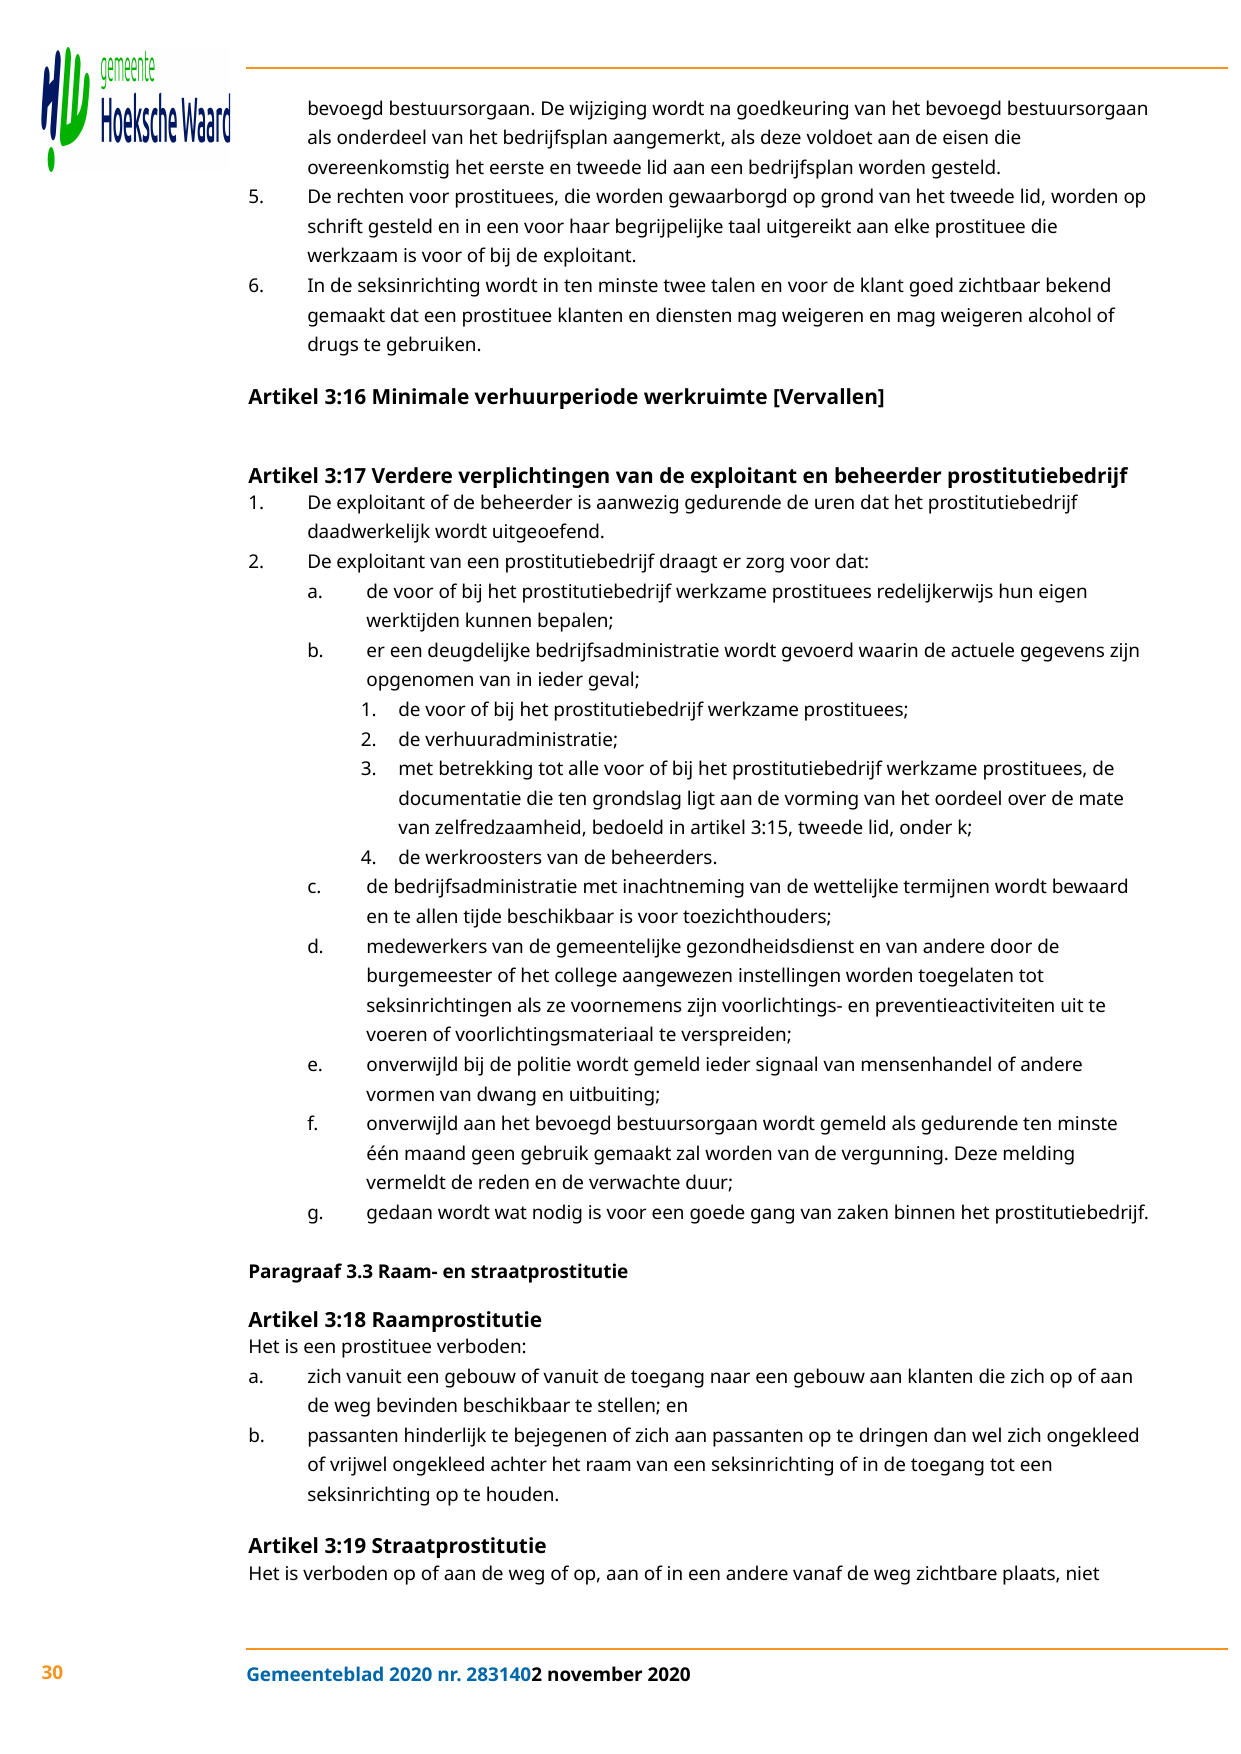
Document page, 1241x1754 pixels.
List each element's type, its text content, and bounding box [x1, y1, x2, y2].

list de voor of bij het prostitutiebedrijf werkzame prostituees redelijkerwijs hun eigen werktijden kunnen bepalen; [307, 578, 1152, 633]
list gedaan wordt wat nodig is voor een goede gang van zaken binnen het prostitutiebedrijf. [307, 1199, 1152, 1225]
text Paragraaf 3.3 Raam- en straatprostitutie [248, 1258, 1152, 1284]
text Artikel 3:17 Verdere verplichtingen van de exploitant en beheerder prostitutiebedrijf [248, 461, 1152, 489]
text Artikel 3:16 Minimale verhuurperiode werkruimte [Vervallen] [248, 382, 1152, 410]
list de werkroosters van de beheerders. [361, 844, 1152, 870]
list In de seksinrichting wordt in ten minste twee talen en voor de klant goed zichtbaar bekend gemaakt dat een prostituee klanten en diensten mag weigeren en mag weigeren alcohol of drugs te gebruiken. [248, 272, 1152, 357]
text Het is een prostituee verboden: [248, 1333, 1152, 1359]
list bevoegd bestuursorgaan. De wijziging wordt na goedkeuring van het bevoegd bestuursorgaan als onderdeel van het bedrijfsplan aangemerkt, als deze voldoet aan de eisen die overeenkomstig het eerste en tweede lid aan een bedrijfsplan worden gesteld. [248, 95, 1152, 180]
text Het is verboden op of aan de weg of op, aan of in een andere vanaf de weg zichtbare plaats, niet [248, 1560, 1152, 1586]
picture [41, 47, 231, 172]
list onverwijld bij de politie wordt gemeld ieder signaal van mensenhandel of andere vormen van dwang en uitbuiting; [307, 1051, 1152, 1107]
list passanten hinderlijk te bejegenen of zich aan passanten op te dringen dan wel zich ongekleed of vrijwel ongekleed achter het raam van een seksinrichting of in de toegang tot een seksinrichting op te houden. [248, 1422, 1152, 1507]
list er een deugdelijke bedrijfsadministratie wordt gevoerd waarin de actuele gegevens zijn opgenomen van in ieder geval; [307, 637, 1152, 692]
list De exploitant van een prostitutiebedrijf draagt er zorg voor dat: [248, 548, 1152, 574]
list de bedrijfsadministratie met inachtneming van de wettelijke termijnen wordt bewaard en te allen tijde beschikbaar is voor toezichthouders; [307, 874, 1152, 929]
list met betrekking tot alle voor of bij het prostitutiebedrijf werkzame prostituees, de documentatie die ten grondslag ligt aan de vorming van het oordeel over de mate van zelfredzaamheid, bedoeld in artikel 3:15, tweede lid, onder k; [361, 755, 1152, 840]
list onverwijld aan het bevoegd bestuursorgaan wordt gemeld als gedurende ten minste één maand geen gebruik gemaakt zal worden van de vergunning. Deze melding vermeldt de reden en de verwachte duur; [307, 1110, 1152, 1195]
text Artikel 3:18 Raamprostitutie [248, 1305, 1152, 1333]
list de verhuuradministratie; [361, 726, 1152, 752]
list zich vanuit een gebouw of vanuit de toegang naar een gebouw aan klanten die zich op of aan de weg bevinden beschikbaar te stellen; en [248, 1363, 1152, 1418]
list De rechten voor prostituees, die worden gewaarborgd op grond van het tweede lid, worden op schrift gesteld en in een voor haar begrijpelijke taal uitgereikt aan elke prostituee die werkzaam is voor of bij de exploitant. [248, 183, 1152, 268]
list medewerkers van de gemeentelijke gezondheidsdienst en van andere door de burgemeester of het college aangewezen instellingen worden toegelaten tot seksinrichtingen als ze voornemens zijn voorlichtings- en preventieactiviteiten uit te voeren of voorlichtingsmateriaal te verspreiden; [307, 933, 1152, 1047]
text Artikel 3:19 Straatprostitutie [248, 1532, 1152, 1560]
list De exploitant of de beheerder is aanwezig gedurende de uren dat het prostitutiebedrijf daadwerkelijk wordt uitgeoefend. [248, 489, 1152, 544]
list de voor of bij het prostitutiebedrijf werkzame prostituees; [361, 696, 1152, 722]
